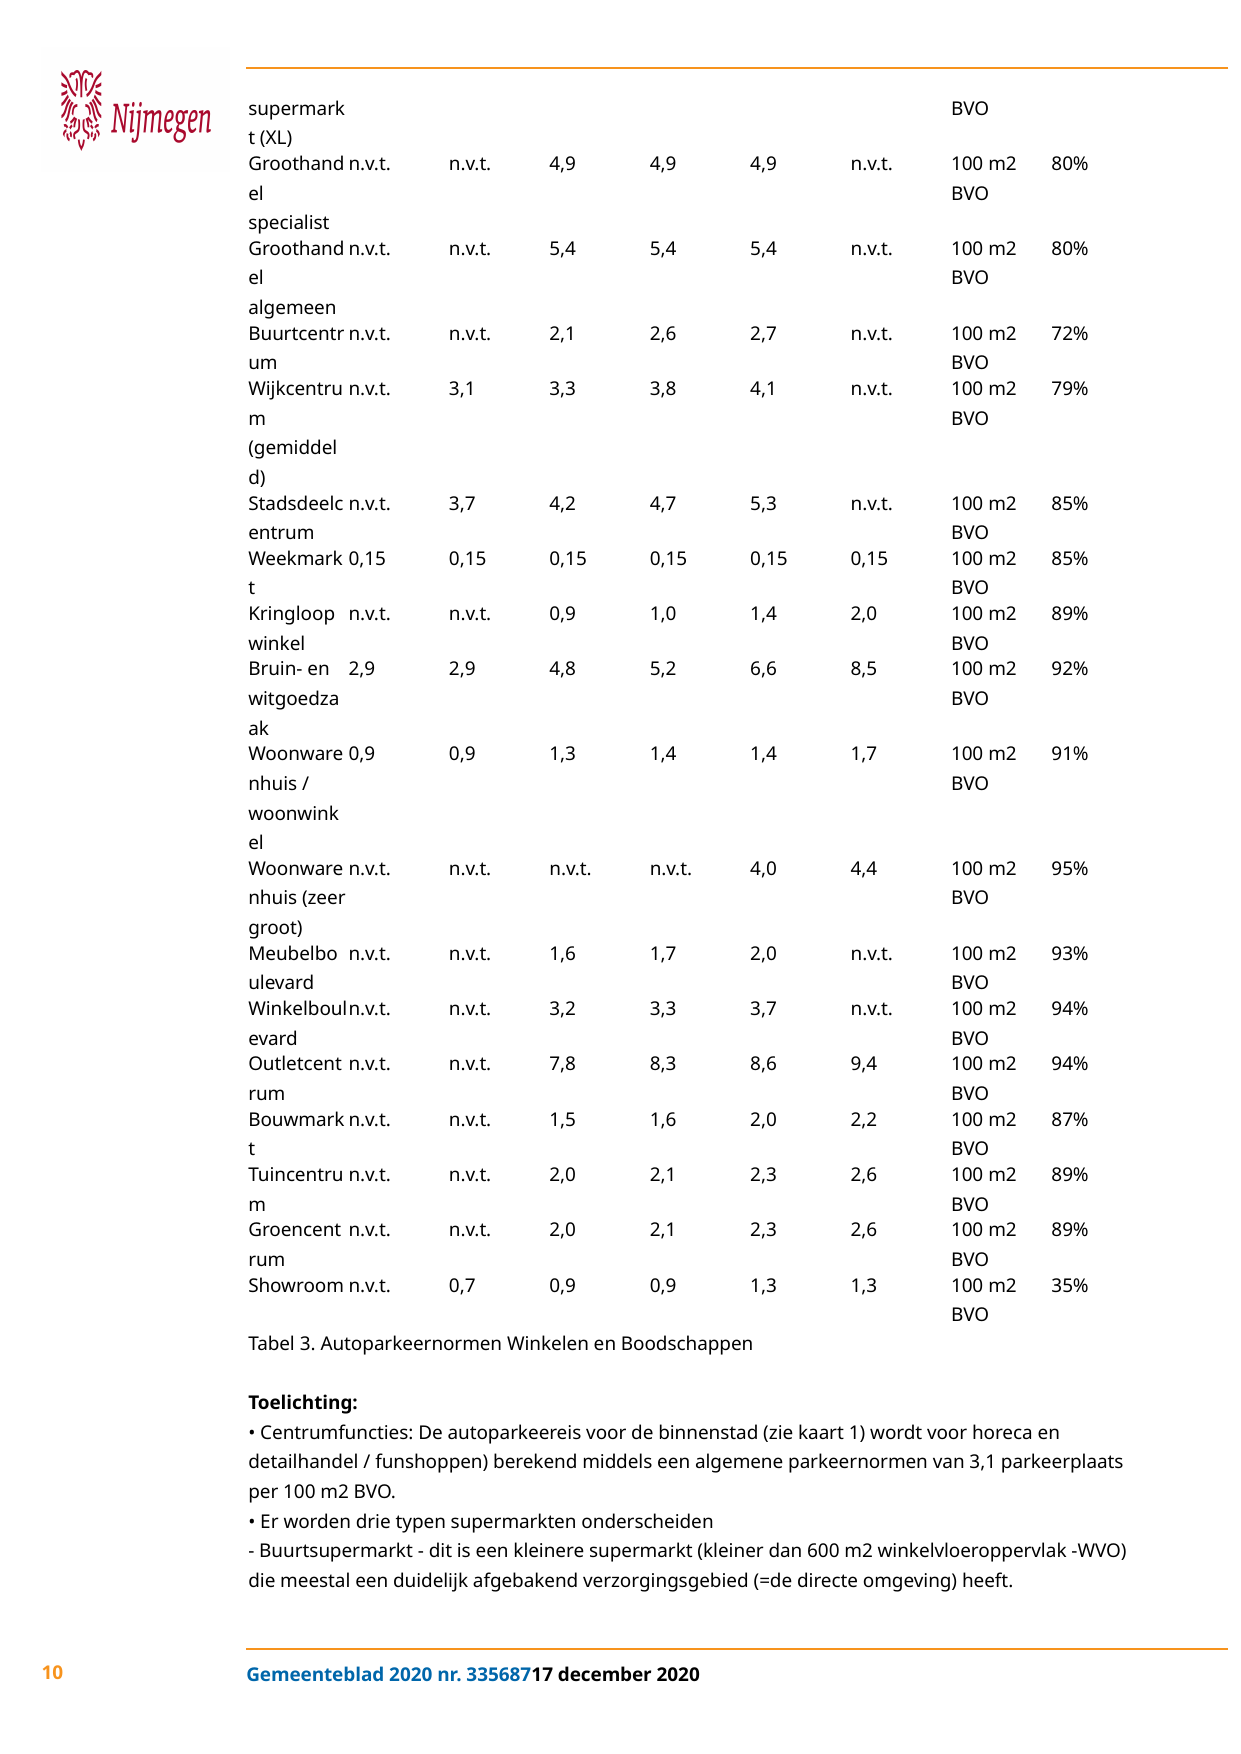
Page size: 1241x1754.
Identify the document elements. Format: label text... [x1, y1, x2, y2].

table_cell [650, 95, 750, 150]
table_cell Groothandel specialist [248, 150, 348, 235]
table_cell 1,6 [549, 940, 649, 995]
table_cell Woonwarenhuis / woonwinkel [248, 741, 348, 855]
table_cell 5,4 [650, 235, 750, 320]
table_cell 2,6 [650, 320, 750, 375]
table_cell 2,3 [750, 1216, 850, 1272]
table_cell 0,15 [650, 545, 750, 600]
table_cell n.v.t. [449, 1216, 549, 1272]
table_cell 3,7 [750, 995, 850, 1051]
table_cell 0,15 [449, 545, 549, 600]
table_cell [750, 95, 850, 150]
table_cell 0,15 [750, 545, 850, 600]
table_cell [1051, 95, 1152, 150]
table_cell n.v.t. [348, 320, 449, 375]
table_cell Meubelboulevard [248, 940, 348, 995]
table_cell n.v.t. [449, 320, 549, 375]
table_cell 89% [1051, 600, 1152, 656]
table_cell n.v.t. [348, 995, 449, 1051]
table_cell Weekmarkt [248, 545, 348, 600]
table_cell 0,9 [348, 741, 449, 855]
table_cell 2,1 [549, 320, 649, 375]
table_cell 4,0 [750, 855, 850, 940]
table_cell 1,3 [850, 1272, 951, 1327]
table_cell 2,1 [650, 1161, 750, 1216]
table_cell 0,9 [549, 600, 649, 656]
table_cell 2,3 [750, 1161, 850, 1216]
table_cell n.v.t. [348, 1161, 449, 1216]
table_cell 8,3 [650, 1051, 750, 1106]
table_cell 100 m2 BVO [951, 940, 1051, 995]
table_cell 0,15 [850, 545, 951, 600]
table_cell 4,9 [549, 150, 649, 235]
table_cell 85% [1051, 490, 1152, 545]
table_cell 4,7 [650, 490, 750, 545]
table_cell n.v.t. [348, 150, 449, 235]
table_cell Outletcentrum [248, 1051, 348, 1106]
table_cell 4,9 [650, 150, 750, 235]
table_cell 5,4 [549, 235, 649, 320]
table_cell 1,3 [549, 741, 649, 855]
table_cell 1,4 [750, 741, 850, 855]
table_cell 6,6 [750, 656, 850, 741]
table_cell 100 m2 BVO [951, 490, 1051, 545]
table_cell Showroom [248, 1272, 348, 1327]
table_cell Winkelboulevard [248, 995, 348, 1051]
table_cell Bruin- en witgoedzaak [248, 656, 348, 741]
table_cell 4,1 [750, 375, 850, 490]
table_cell n.v.t. [449, 995, 549, 1051]
table_cell Woonwarenhuis (zeer groot) [248, 855, 348, 940]
table_cell Bouwmarkt [248, 1106, 348, 1161]
table_cell Stadsdeelcentrum [248, 490, 348, 545]
table_cell 5,3 [750, 490, 850, 545]
table_cell 9,4 [850, 1051, 951, 1106]
table_cell 80% [1051, 235, 1152, 320]
table_cell 100 m2 BVO [951, 741, 1051, 855]
table_cell Wijkcentrum (gemiddeld) [248, 375, 348, 490]
table_cell 0,9 [650, 1272, 750, 1327]
table_cell 100 m2 BVO [951, 1216, 1051, 1272]
table_cell 100 m2 BVO [951, 375, 1051, 490]
table_cell n.v.t. [449, 150, 549, 235]
table_cell 2,7 [750, 320, 850, 375]
table_cell 3,3 [650, 995, 750, 1051]
table_cell 3,2 [549, 995, 649, 1051]
table_cell 1,7 [650, 940, 750, 995]
table_cell 80% [1051, 150, 1152, 235]
table_cell Groencentrum [248, 1216, 348, 1272]
table_cell 2,0 [549, 1161, 649, 1216]
table_cell 100 m2 BVO [951, 1106, 1051, 1161]
table_cell 1,0 [650, 600, 750, 656]
table_cell 0,9 [449, 741, 549, 855]
table_cell 89% [1051, 1161, 1152, 1216]
table_cell 3,3 [549, 375, 649, 490]
table_cell [549, 95, 649, 150]
table_cell 100 m2 BVO [951, 855, 1051, 940]
text • Er worden drie typen supermarkten onderscheiden [248, 1508, 1152, 1533]
table_cell 0,7 [449, 1272, 549, 1327]
table_cell 1,4 [650, 741, 750, 855]
table_cell n.v.t. [850, 150, 951, 235]
table_cell 100 m2 BVO [951, 1161, 1051, 1216]
table_cell Groothandel algemeen [248, 235, 348, 320]
table_cell 100 m2 BVO [951, 1051, 1051, 1106]
table_cell 91% [1051, 741, 1152, 855]
table_cell n.v.t. [348, 490, 449, 545]
table_cell 79% [1051, 375, 1152, 490]
table_cell 3,7 [449, 490, 549, 545]
table_cell 2,0 [750, 940, 850, 995]
table_cell 3,1 [449, 375, 549, 490]
table_cell 93% [1051, 940, 1152, 995]
table_cell 100 m2 BVO [951, 1272, 1051, 1327]
table_cell 4,4 [850, 855, 951, 940]
table_cell 100 m2 BVO [951, 235, 1051, 320]
table_cell Buurtcentrum [248, 320, 348, 375]
table_cell n.v.t. [850, 235, 951, 320]
table_cell 2,6 [850, 1216, 951, 1272]
table_cell 2,2 [850, 1106, 951, 1161]
table_cell 2,9 [348, 656, 449, 741]
table_cell n.v.t. [348, 235, 449, 320]
table_cell n.v.t. [348, 1051, 449, 1106]
table_cell 8,6 [750, 1051, 850, 1106]
table_cell 4,9 [750, 150, 850, 235]
table_cell n.v.t. [449, 1161, 549, 1216]
table_cell 2,0 [850, 600, 951, 656]
table_cell 0,15 [549, 545, 649, 600]
table_cell 92% [1051, 656, 1152, 741]
picture [41, 47, 231, 172]
table_cell 3,8 [650, 375, 750, 490]
table_cell 100 m2 BVO [951, 656, 1051, 741]
table_cell n.v.t. [449, 1051, 549, 1106]
table_cell 1,6 [650, 1106, 750, 1161]
table_cell 2,9 [449, 656, 549, 741]
table_cell BVO [951, 95, 1051, 150]
table_cell [449, 95, 549, 150]
table_cell n.v.t. [449, 940, 549, 995]
table_cell 94% [1051, 1051, 1152, 1106]
table_cell 1,3 [750, 1272, 850, 1327]
table_cell 7,8 [549, 1051, 649, 1106]
table_cell n.v.t. [850, 320, 951, 375]
table_cell [850, 95, 951, 150]
table_cell 100 m2 BVO [951, 320, 1051, 375]
table_cell 2,0 [750, 1106, 850, 1161]
table_cell 4,8 [549, 656, 649, 741]
table_cell 35% [1051, 1272, 1152, 1327]
table_cell supermarkt (XL) [248, 95, 348, 150]
table_cell 5,4 [750, 235, 850, 320]
table_cell 100 m2 BVO [951, 600, 1051, 656]
table_cell n.v.t. [348, 1106, 449, 1161]
table_cell n.v.t. [449, 855, 549, 940]
table_cell n.v.t. [348, 1216, 449, 1272]
text Toelichting: [248, 1389, 1152, 1415]
table_cell 2,0 [549, 1216, 649, 1272]
table_cell n.v.t. [549, 855, 649, 940]
table_cell n.v.t. [449, 235, 549, 320]
table_cell n.v.t. [850, 940, 951, 995]
table_cell 0,15 [348, 545, 449, 600]
table_cell 89% [1051, 1216, 1152, 1272]
table_cell [348, 95, 449, 150]
table_cell 8,5 [850, 656, 951, 741]
table_cell 85% [1051, 545, 1152, 600]
table_cell n.v.t. [348, 375, 449, 490]
table_cell n.v.t. [348, 940, 449, 995]
table_cell n.v.t. [449, 1106, 549, 1161]
table_cell Tuincentrum [248, 1161, 348, 1216]
text Tabel 3. Autoparkeernormen Winkelen en Boodschappen [248, 1330, 1152, 1356]
table_cell 0,9 [549, 1272, 649, 1327]
text • Centrumfuncties: De autoparkeereis voor de binnenstad (zie kaart 1) wordt voor horeca en detailhandel / funshoppen) berekend middels een algemene parkeernormen van 3,1 parkeerplaats per 100 m2 BVO. [248, 1419, 1152, 1504]
table_cell n.v.t. [348, 1272, 449, 1327]
table_cell Kringloopwinkel [248, 600, 348, 656]
table_cell n.v.t. [348, 855, 449, 940]
table_cell 95% [1051, 855, 1152, 940]
text - Buurtsupermarkt - dit is een kleinere supermarkt (kleiner dan 600 m2 winkelvloeroppervlak -WVO) die meestal een duidelijk afgebakend verzorgingsgebied (=de directe omgeving) heeft. [248, 1537, 1152, 1593]
table_cell 5,2 [650, 656, 750, 741]
table_cell 100 m2 BVO [951, 545, 1051, 600]
table_cell 4,2 [549, 490, 649, 545]
table_cell n.v.t. [348, 600, 449, 656]
table_cell n.v.t. [449, 600, 549, 656]
table_cell 1,5 [549, 1106, 649, 1161]
table_cell n.v.t. [650, 855, 750, 940]
table_cell n.v.t. [850, 490, 951, 545]
table_cell 1,4 [750, 600, 850, 656]
table_cell n.v.t. [850, 995, 951, 1051]
table_cell 2,1 [650, 1216, 750, 1272]
table_cell 94% [1051, 995, 1152, 1051]
table_cell 2,6 [850, 1161, 951, 1216]
table_cell 72% [1051, 320, 1152, 375]
table_cell 100 m2 BVO [951, 150, 1051, 235]
table_cell n.v.t. [850, 375, 951, 490]
table_cell 87% [1051, 1106, 1152, 1161]
table_cell 1,7 [850, 741, 951, 855]
table_cell 100 m2 BVO [951, 995, 1051, 1051]
